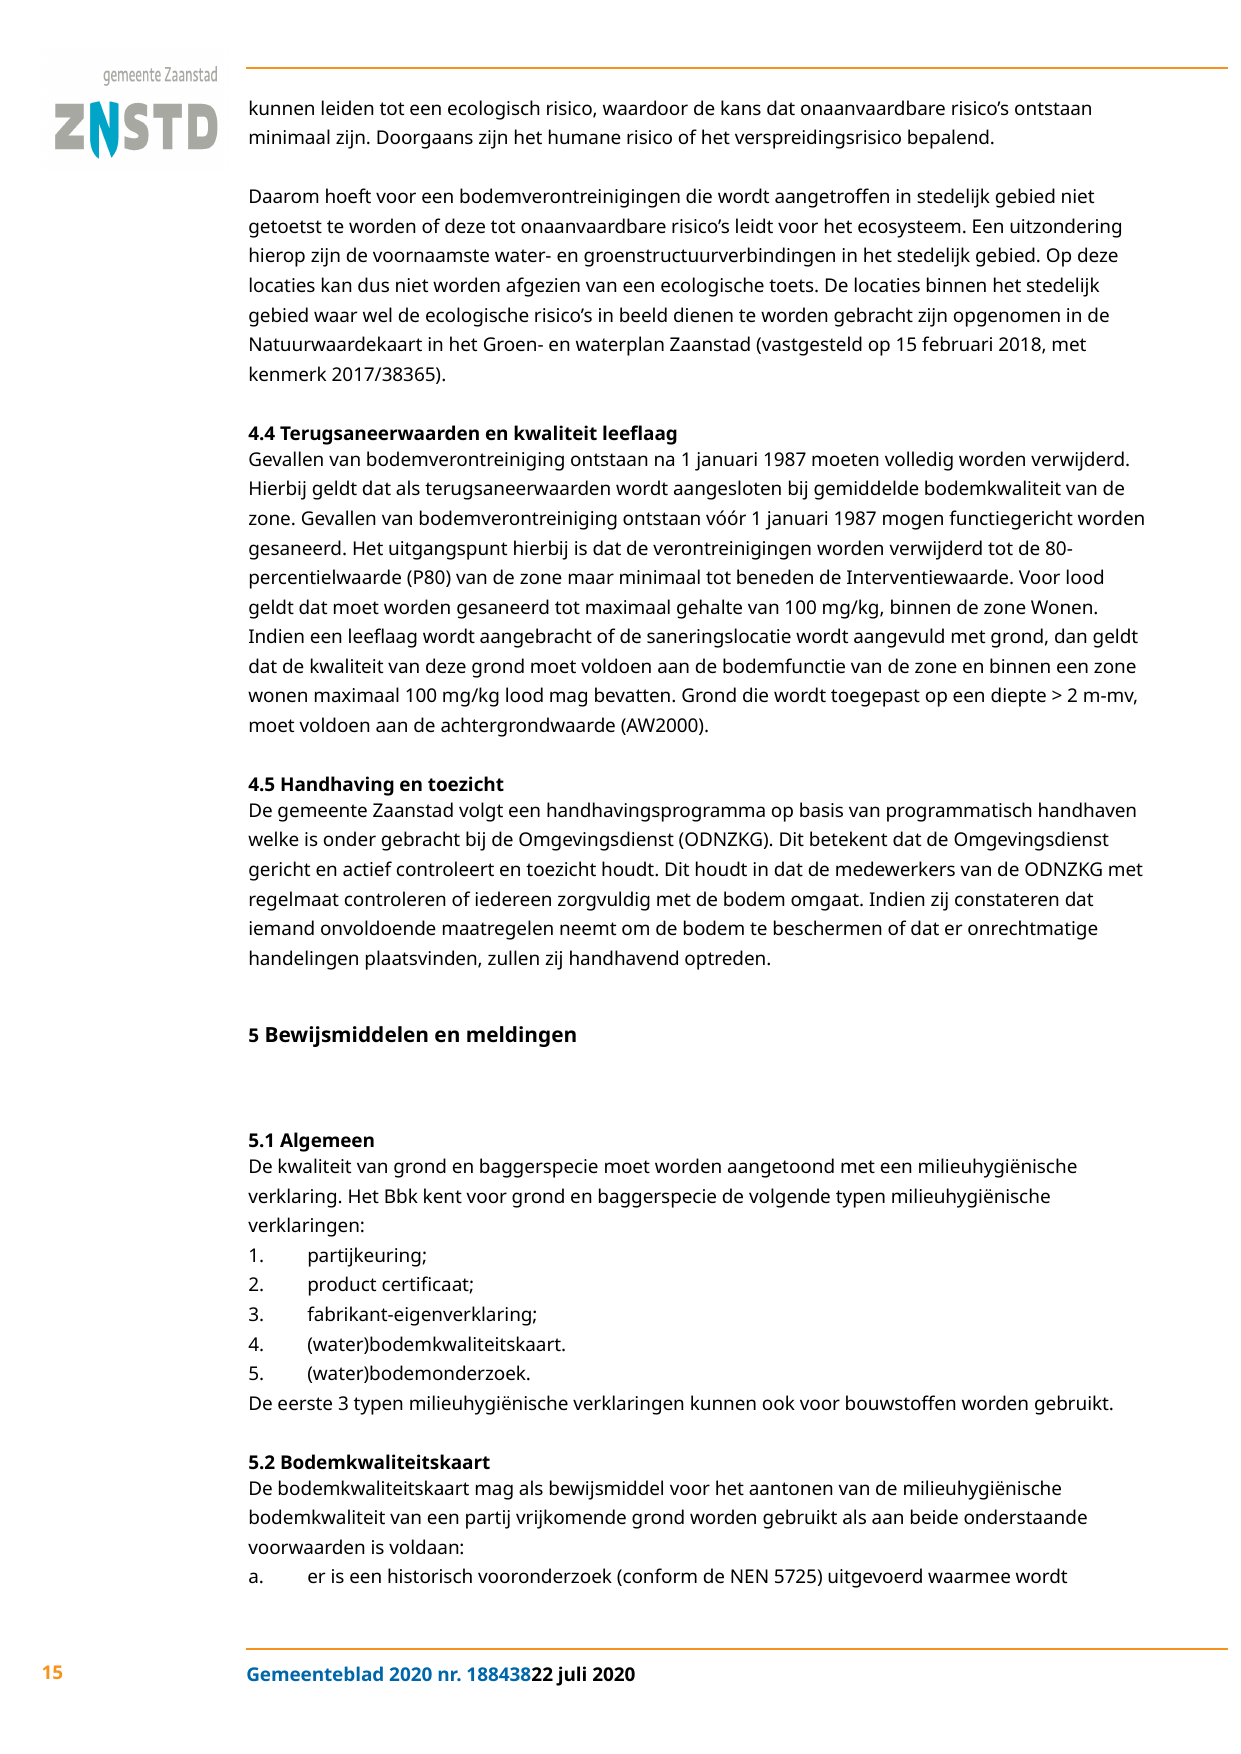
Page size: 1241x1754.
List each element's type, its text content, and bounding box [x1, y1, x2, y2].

text De kwaliteit van grond en baggerspecie moet worden aangetoond met een milieuhygiënische verklaring. Het Bbk kent voor grond en baggerspecie de volgende typen milieuhygiënische verklaringen: [248, 1153, 1152, 1238]
text 4.4 Terugsaneerwaarden en kwaliteit leeflaag [248, 420, 1152, 446]
text 5.2 Bodemkwaliteitskaart [248, 1449, 1152, 1475]
list er is een historisch vooronderzoek (conform de NEN 5725) uitgevoerd waarmee wordt [248, 1563, 1152, 1589]
list partijkeuring; [248, 1242, 1152, 1268]
text Daarom hoeft voor een bodemverontreinigingen die wordt aangetroffen in stedelijk gebied niet getoetst te worden of deze tot onaanvaardbare risico’s leidt voor het ecosysteem. Een uitzondering hierop zijn de voornaamste water- en groenstructuurverbindingen in het stedelijk gebied. Op deze locaties kan dus niet worden afgezien van een ecologische toets. De locaties binnen het stedelijk gebied waar wel de ecologische risico’s in beeld dienen te worden gebracht zijn opgenomen in de Natuurwaardekaart in het Groen- en waterplan Zaanstad (vastgesteld op 15 februari 2018, met kenmerk 2017/38365). [248, 183, 1152, 387]
picture [41, 47, 231, 172]
list (water)bodemonderzoek. [248, 1360, 1152, 1386]
text 4.5 Handhaving en toezicht [248, 771, 1152, 797]
list product certificaat; [248, 1272, 1152, 1297]
list (water)bodemkwaliteitskaart. [248, 1331, 1152, 1356]
text 5 Bewijsmiddelen en meldingen [248, 1020, 1152, 1049]
text De bodemkwaliteitskaart mag als bewijsmiddel voor het aantonen van de milieuhygiënische bodemkwaliteit van een partij vrijkomende grond worden gebruikt als aan beide onderstaande voorwaarden is voldaan: [248, 1475, 1152, 1560]
text 5.1 Algemeen [248, 1127, 1152, 1153]
text De eerste 3 typen milieuhygiënische verklaringen kunnen ook voor bouwstoffen worden gebruikt. [248, 1390, 1152, 1416]
text kunnen leiden tot een ecologisch risico, waardoor de kans dat onaanvaardbare risico’s ontstaan minimaal zijn. Doorgaans zijn het humane risico of het verspreidingsrisico bepalend. [248, 95, 1152, 150]
text De gemeente Zaanstad volgt een handhavingsprogramma op basis van programmatisch handhaven welke is onder gebracht bij de Omgevingsdienst (ODNZKG). Dit betekent dat de Omgevingsdienst gericht en actief controleert en toezicht houdt. Dit houdt in dat de medewerkers van de ODNZKG met regelmaat controleren of iedereen zorgvuldig met de bodem omgaat. Indien zij constateren dat iemand onvoldoende maatregelen neemt om de bodem te beschermen of dat er onrechtmatige handelingen plaatsvinden, zullen zij handhavend optreden. [248, 797, 1152, 971]
text Gevallen van bodemverontreiniging ontstaan na 1 januari 1987 moeten volledig worden verwijderd. Hierbij geldt dat als terugsaneerwaarden wordt aangesloten bij gemiddelde bodemkwaliteit van de zone. Gevallen van bodemverontreiniging ontstaan vóór 1 januari 1987 mogen functiegericht worden gesaneerd. Het uitgangspunt hierbij is dat de verontreinigingen worden verwijderd tot de 80-percentielwaarde (P80) van de zone maar minimaal tot beneden de Interventiewaarde. Voor lood geldt dat moet worden gesaneerd tot maximaal gehalte van 100 mg/kg, binnen de zone Wonen. Indien een leeflaag wordt aangebracht of de saneringslocatie wordt aangevuld met grond, dan geldt dat de kwaliteit van deze grond moet voldoen aan de bodemfunctie van de zone en binnen een zone wonen maximaal 100 mg/kg lood mag bevatten. Grond die wordt toegepast op een diepte > 2 m-mv, moet voldoen aan de achtergrondwaarde (AW2000). [248, 446, 1152, 738]
list fabrikant-eigenverklaring; [248, 1301, 1152, 1327]
